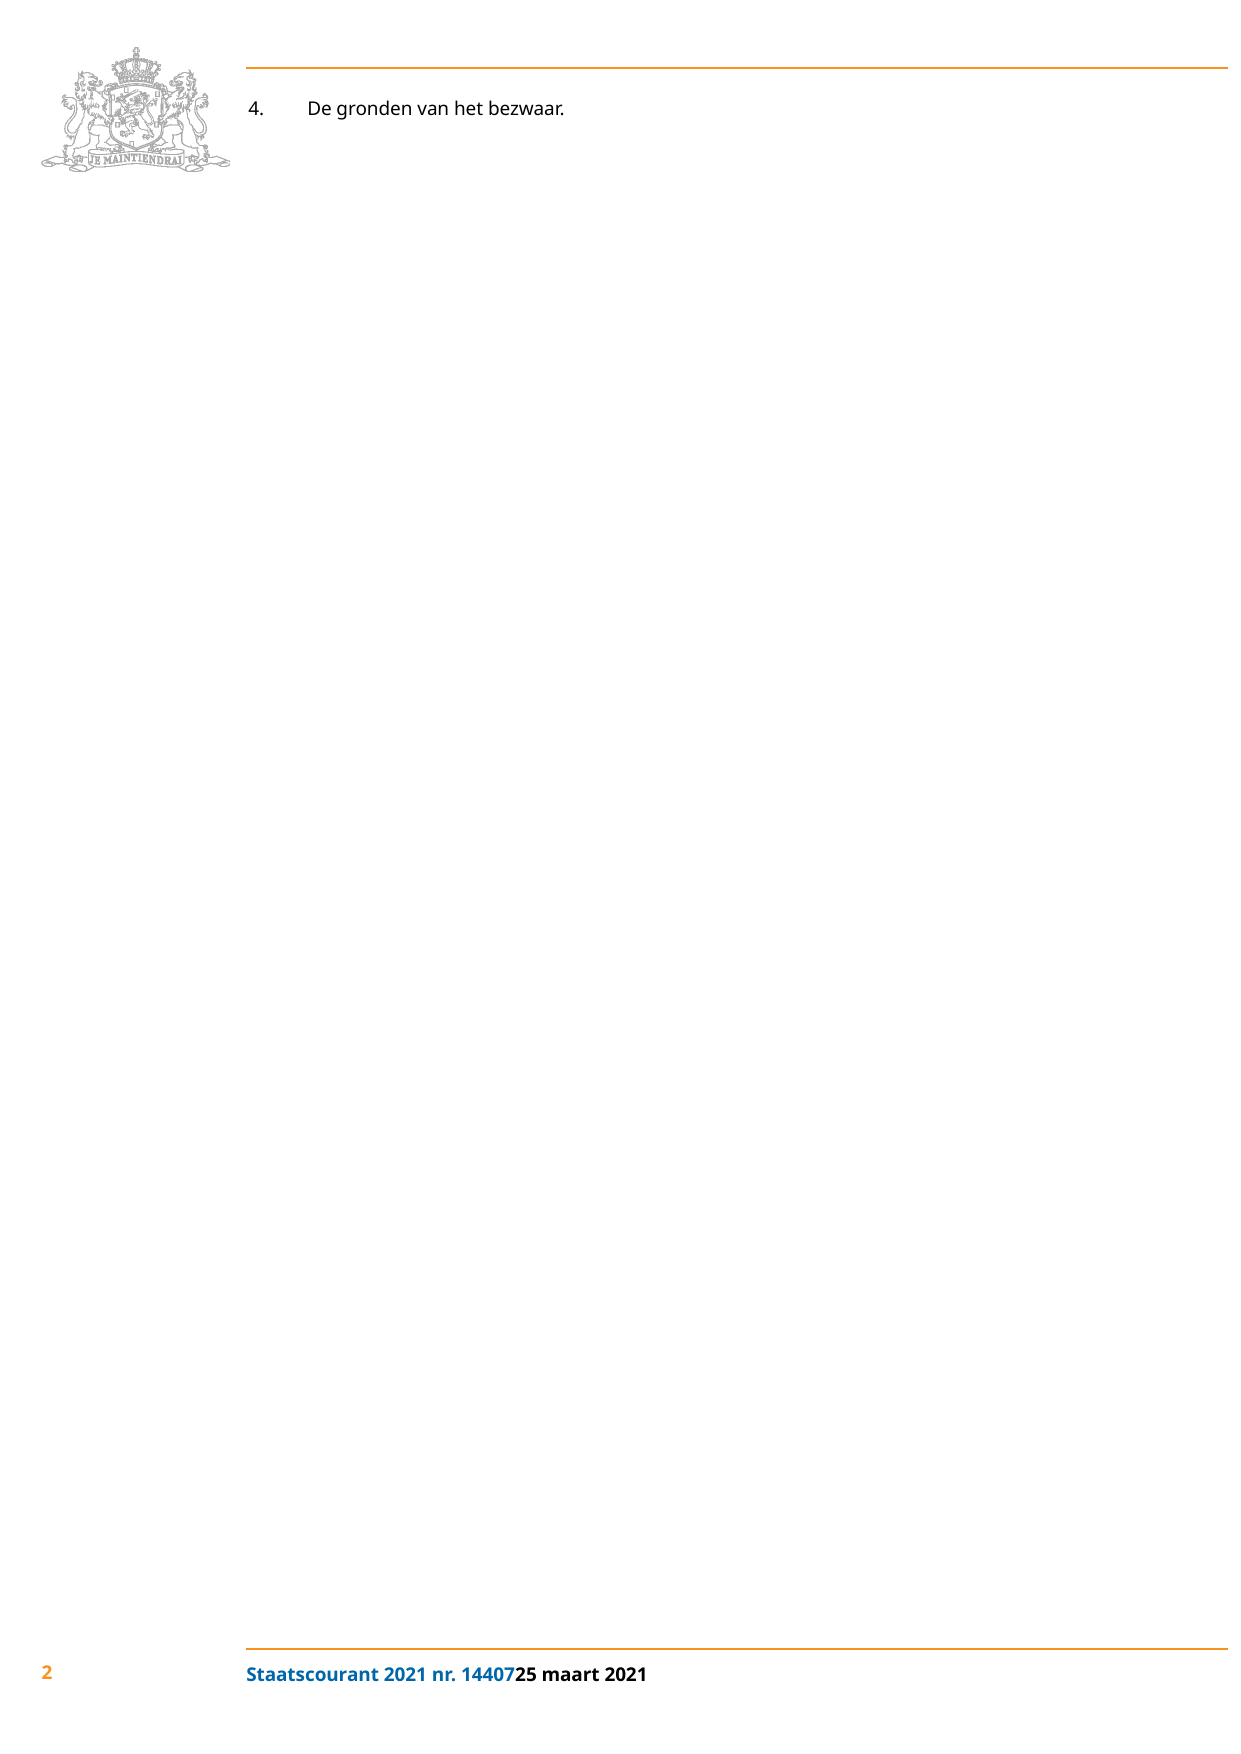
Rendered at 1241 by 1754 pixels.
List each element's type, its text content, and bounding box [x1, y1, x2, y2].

list De gronden van het bezwaar. [248, 95, 1152, 121]
picture [41, 47, 231, 172]
